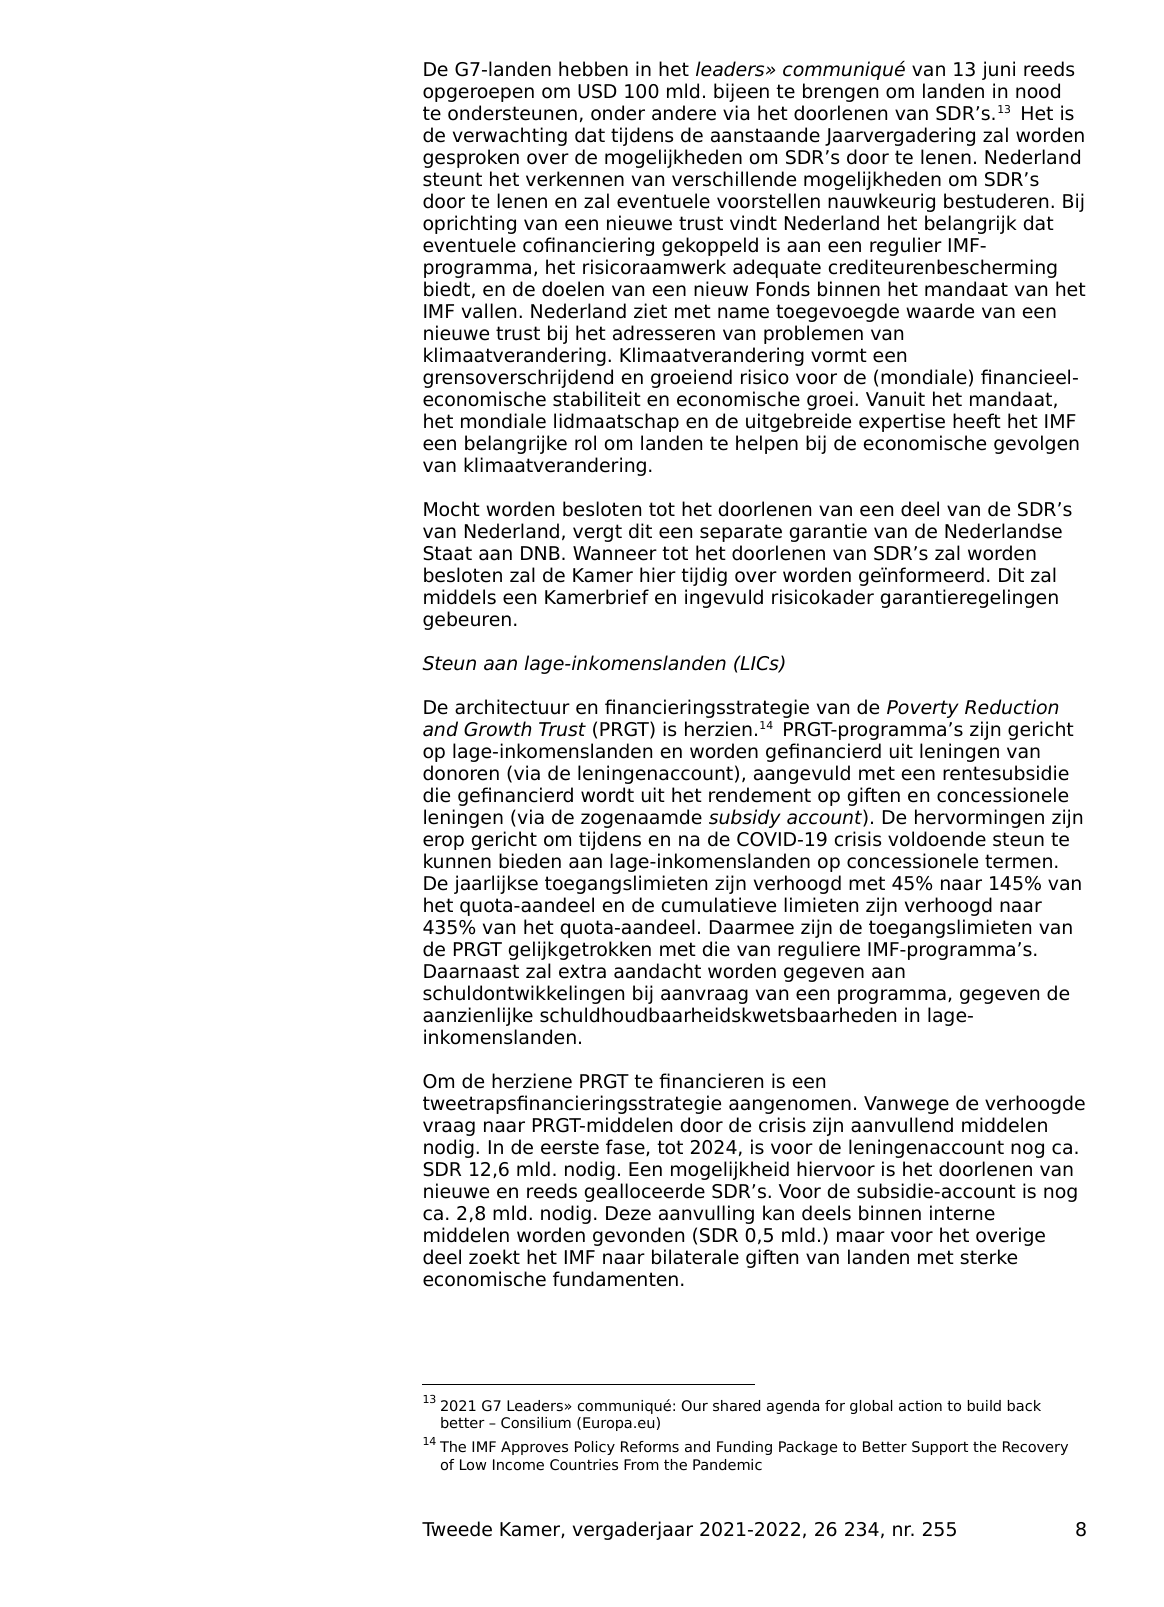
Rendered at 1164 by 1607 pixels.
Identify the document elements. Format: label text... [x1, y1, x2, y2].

text Om de herziene PRGT te financieren is een tweetrapsfinancieringsstrategie aangenomen. Vanwege de verhoogde vraag naar PRGT-middelen door de crisis zijn aanvullend middelen nodig. In de eerste fase, tot 2024, is voor de leningenaccount nog ca. SDR 12,6 mld. nodig. Een mogelijkheid hiervoor is het doorlenen van nieuwe en reeds gealloceerde SDR’s. Voor de subsidie-account is nog ca. 2,8 mld. nodig. Deze aanvulling kan deels binnen interne middelen worden gevonden (SDR 0,5 mld.) maar voor het overige deel zoekt het IMF naar bilaterale giften van landen met sterke economische fundamenten. [422, 1071, 1087, 1291]
text Mocht worden besloten tot het doorlenen van een deel van de SDR’s van Nederland, vergt dit een separate garantie van de Nederlandse Staat aan DNB. Wanneer tot het doorlenen van SDR’s zal worden besloten zal de Kamer hier tijdig over worden geïnformeerd. Dit zal middels een Kamerbrief en ingevuld risicokader garantieregelingen gebeuren. [422, 499, 1087, 631]
text De architectuur en financieringsstrategie van de Poverty Reduction and Growth Trust (PRGT) is herzien. PRGT-programma’s zijn gericht op lage-inkomenslanden en worden gefinancierd uit leningen van donoren (via de leningenaccount), aangevuld met een rentesubsidie die gefinancierd wordt uit het rendement op giften en concessionele leningen (via de zogenaamde subsidy account). De hervormingen zijn erop gericht om tijdens en na de COVID-19 crisis voldoende steun te kunnen bieden aan lage-inkomenslanden op concessionele termen. De jaarlijkse toegangslimieten zijn verhoogd met 45% naar 145% van het quota-aandeel en de cumulatieve limieten zijn verhoogd naar 435% van het quota-aandeel. Daarmee zijn de toegangslimieten van de PRGT gelijkgetrokken met die van reguliere IMF-programma’s. Daarnaast zal extra aandacht worden gegeven aan schuldontwikkelingen bij aanvraag van een programma, gegeven de aanzienlijke schuldhoudbaarheidskwetsbaarheden in lage-inkomenslanden. [422, 697, 1087, 1049]
text The IMF Approves Policy Reforms and Funding Package to Better Support the Recovery of Low Income Countries From the Pandemic [422, 1435, 1087, 1474]
text 2021 G7 Leaders» communiqué: Our shared agenda for global action to build back better – Consilium (Europa.eu) [422, 1393, 1087, 1432]
subtitle Steun aan lage-inkomenslanden (LICs) [422, 653, 1087, 675]
text De G7-landen hebben in het leaders» communiqué van 13 juni reeds opgeroepen om USD 100 mld. bijeen te brengen om landen in nood te ondersteunen, onder andere via het doorlenen van SDR’s. Het is de verwachting dat tijdens de aanstaande Jaarvergadering zal worden gesproken over de mogelijkheden om SDR’s door te lenen. Nederland steunt het verkennen van verschillende mogelijkheden om SDR’s door te lenen en zal eventuele voorstellen nauwkeurig bestuderen. Bij oprichting van een nieuwe trust vindt Nederland het belangrijk dat eventuele cofinanciering gekoppeld is aan een regulier IMF-programma, het risicoraamwerk adequate crediteurenbescherming biedt, en de doelen van een nieuw Fonds binnen het mandaat van het IMF vallen. Nederland ziet met name toegevoegde waarde van een nieuwe trust bij het adresseren van problemen van klimaatverandering. Klimaatverandering vormt een grensoverschrijdend en groeiend risico voor de (mondiale) financieel-economische stabiliteit en economische groei. Vanuit het mandaat, het mondiale lidmaatschap en de uitgebreide expertise heeft het IMF een belangrijke rol om landen te helpen bij de economische gevolgen van klimaatverandering. [422, 59, 1087, 477]
